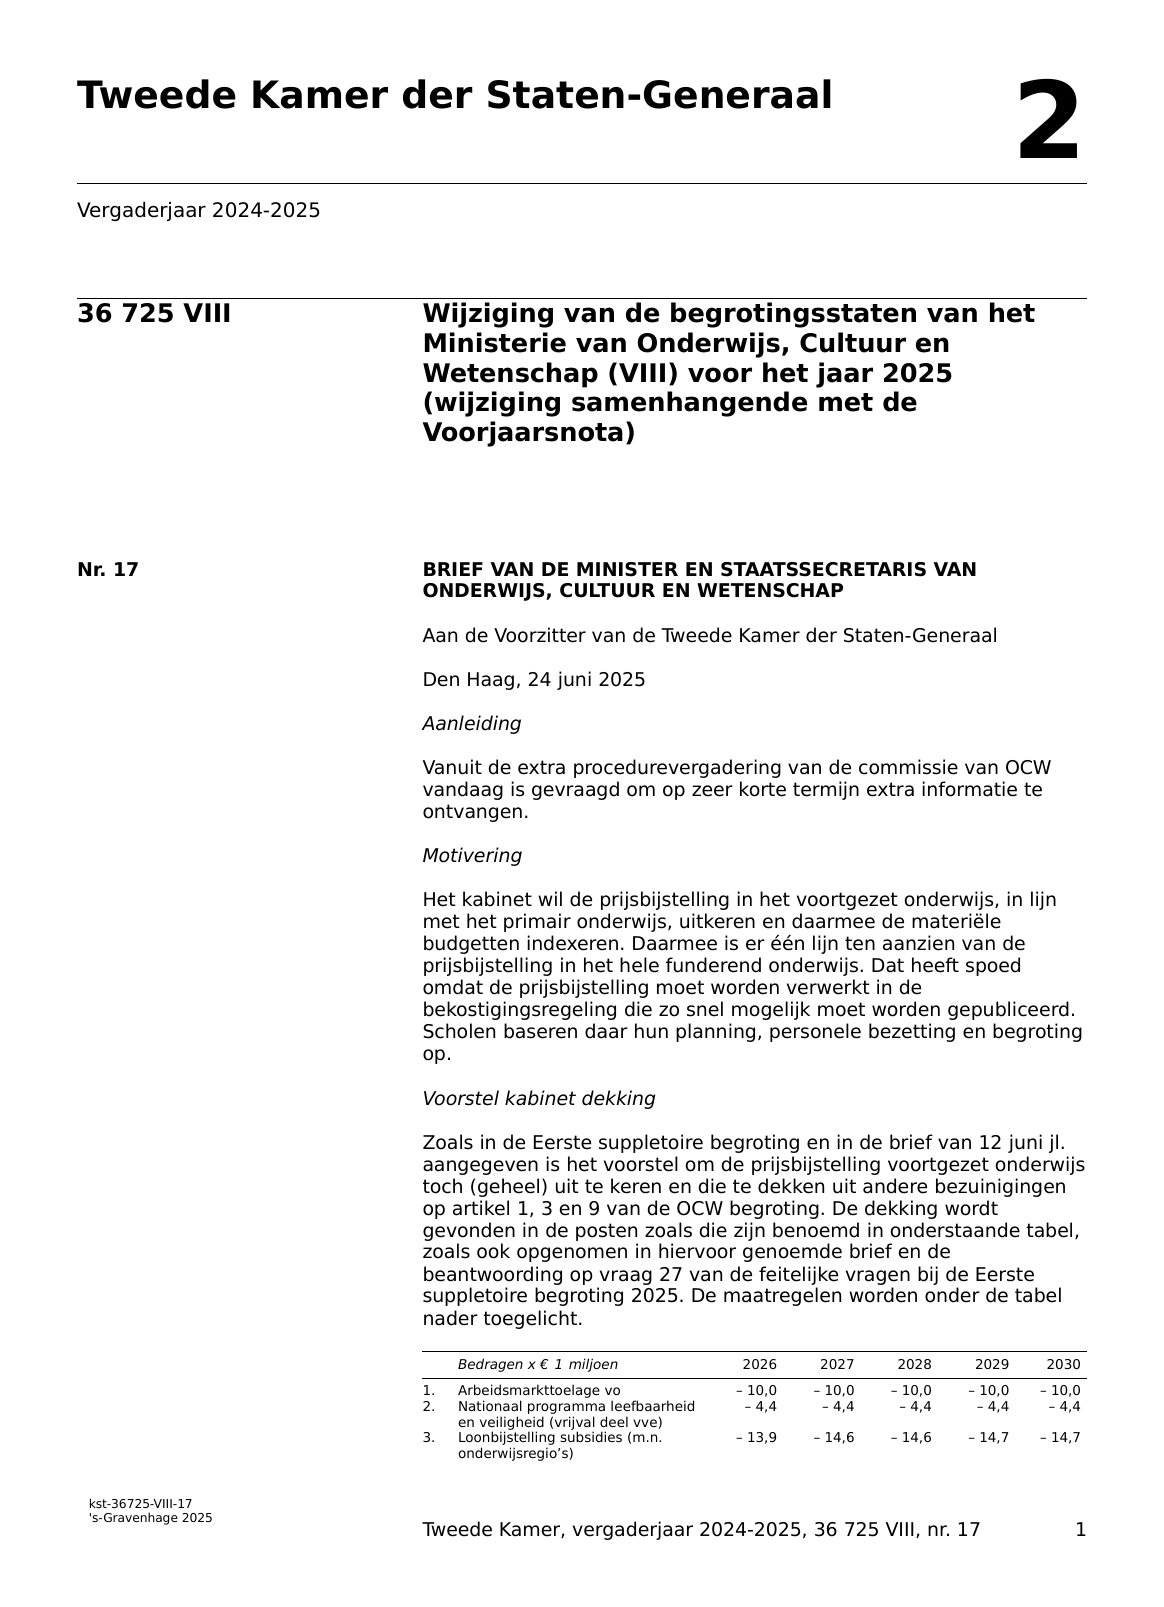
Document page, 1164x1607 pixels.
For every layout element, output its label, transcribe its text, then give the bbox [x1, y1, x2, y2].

table_cell – 14,6 [783, 1430, 860, 1462]
table_cell – 4,4 [860, 1399, 938, 1430]
table_header 2030 [1015, 1352, 1087, 1377]
table_header Tweede Kamer der Staten-Generaal [77, 59, 886, 183]
table_cell Vergaderjaar 2024-2025 [77, 184, 1087, 298]
table_cell 3. [422, 1430, 452, 1462]
table_cell – 4,4 [1015, 1399, 1087, 1430]
table_cell – 10,0 [938, 1379, 1015, 1399]
table_cell – 4,4 [783, 1399, 860, 1430]
table_cell – 14,6 [860, 1430, 938, 1462]
table_cell Nationaal programma leefbaarheid en veiligheid (vrijval deel vve) [452, 1399, 705, 1430]
table_cell – 14,7 [1015, 1430, 1087, 1462]
subtitle 36 725 VIII Wijziging van de begrotingsstaten van het Ministerie van Onderwijs, Cultuur en Wetenschap (VIII) voor het jaar 2025 (wijziging samenhangende met de Voorjaarsnota) [77, 299, 1087, 447]
table_cell Loonbijstelling subsidies (m.n. onderwijsregio’s) [452, 1430, 705, 1462]
table_cell 2. [422, 1399, 452, 1430]
table_cell – 14,7 [938, 1430, 1015, 1462]
subtitle Nr. 17 BRIEF VAN DE MINISTER EN STAATSSECRETARIS VAN ONDERWIJS, CULTUUR EN WETENSCHAP [77, 558, 1087, 602]
subtitle Motivering [422, 845, 1087, 867]
table_header 2027 [783, 1352, 860, 1377]
text Vanuit de extra procedurevergadering van de commissie van OCW vandaag is gevraagd om op zeer korte termijn extra informatie te ontvangen. [422, 757, 1087, 823]
text kst-36725-VIII-17 [88, 1497, 323, 1511]
table_cell – 13,9 [705, 1430, 783, 1462]
table_header 2028 [860, 1352, 938, 1377]
table_cell – 10,0 [705, 1379, 783, 1399]
text 's-Gravenhage 2025 [88, 1511, 323, 1525]
table_header 2029 [938, 1352, 1015, 1377]
table_header Bedragen x € 1 miljoen [452, 1352, 705, 1377]
subtitle Aanleiding [422, 713, 1087, 735]
table_header 2026 [705, 1352, 783, 1377]
table_cell – 4,4 [938, 1399, 1015, 1430]
table_header 2 [886, 59, 1087, 183]
table_cell – 4,4 [705, 1399, 783, 1430]
text Het kabinet wil de prijsbijstelling in het voortgezet onderwijs, in lijn met het primair onderwijs, uitkeren en daarmee de materiële budgetten indexeren. Daarmee is er één lijn ten aanzien van de prijsbijstelling in het hele funderend onderwijs. Dat heeft spoed omdat de prijsbijstelling moet worden verwerkt in de bekostigingsregeling die zo snel mogelijk moet worden gepubliceerd. Scholen baseren daar hun planning, personele bezetting en begroting op. [422, 889, 1087, 1065]
text Aan de Voorzitter van de Tweede Kamer der Staten-Generaal [422, 624, 1087, 647]
text Den Haag, 24 juni 2025 [422, 669, 1087, 691]
text Zoals in de Eerste suppletoire begroting en in de brief van 12 juni jl. aangegeven is het voorstel om de prijsbijstelling voortgezet onderwijs toch (geheel) uit te keren en die te dekken uit andere bezuinigingen op artikel 1, 3 en 9 van de OCW begroting. De dekking wordt gevonden in de posten zoals die zijn benoemd in onderstaande tabel, zoals ook opgenomen in hiervoor genoemde brief en de beantwoording op vraag 27 van de feitelijke vragen bij de Eerste suppletoire begroting 2025. De maatregelen worden onder de tabel nader toegelicht. [422, 1132, 1087, 1329]
subtitle Voorstel kabinet dekking [422, 1087, 1087, 1109]
table_cell 1. [422, 1379, 452, 1399]
table_cell – 10,0 [783, 1379, 860, 1399]
table_cell – 10,0 [860, 1379, 938, 1399]
table_cell – 10,0 [1015, 1379, 1087, 1399]
table_header [422, 1352, 452, 1377]
table_cell Arbeidsmarkttoelage vo [452, 1379, 705, 1399]
